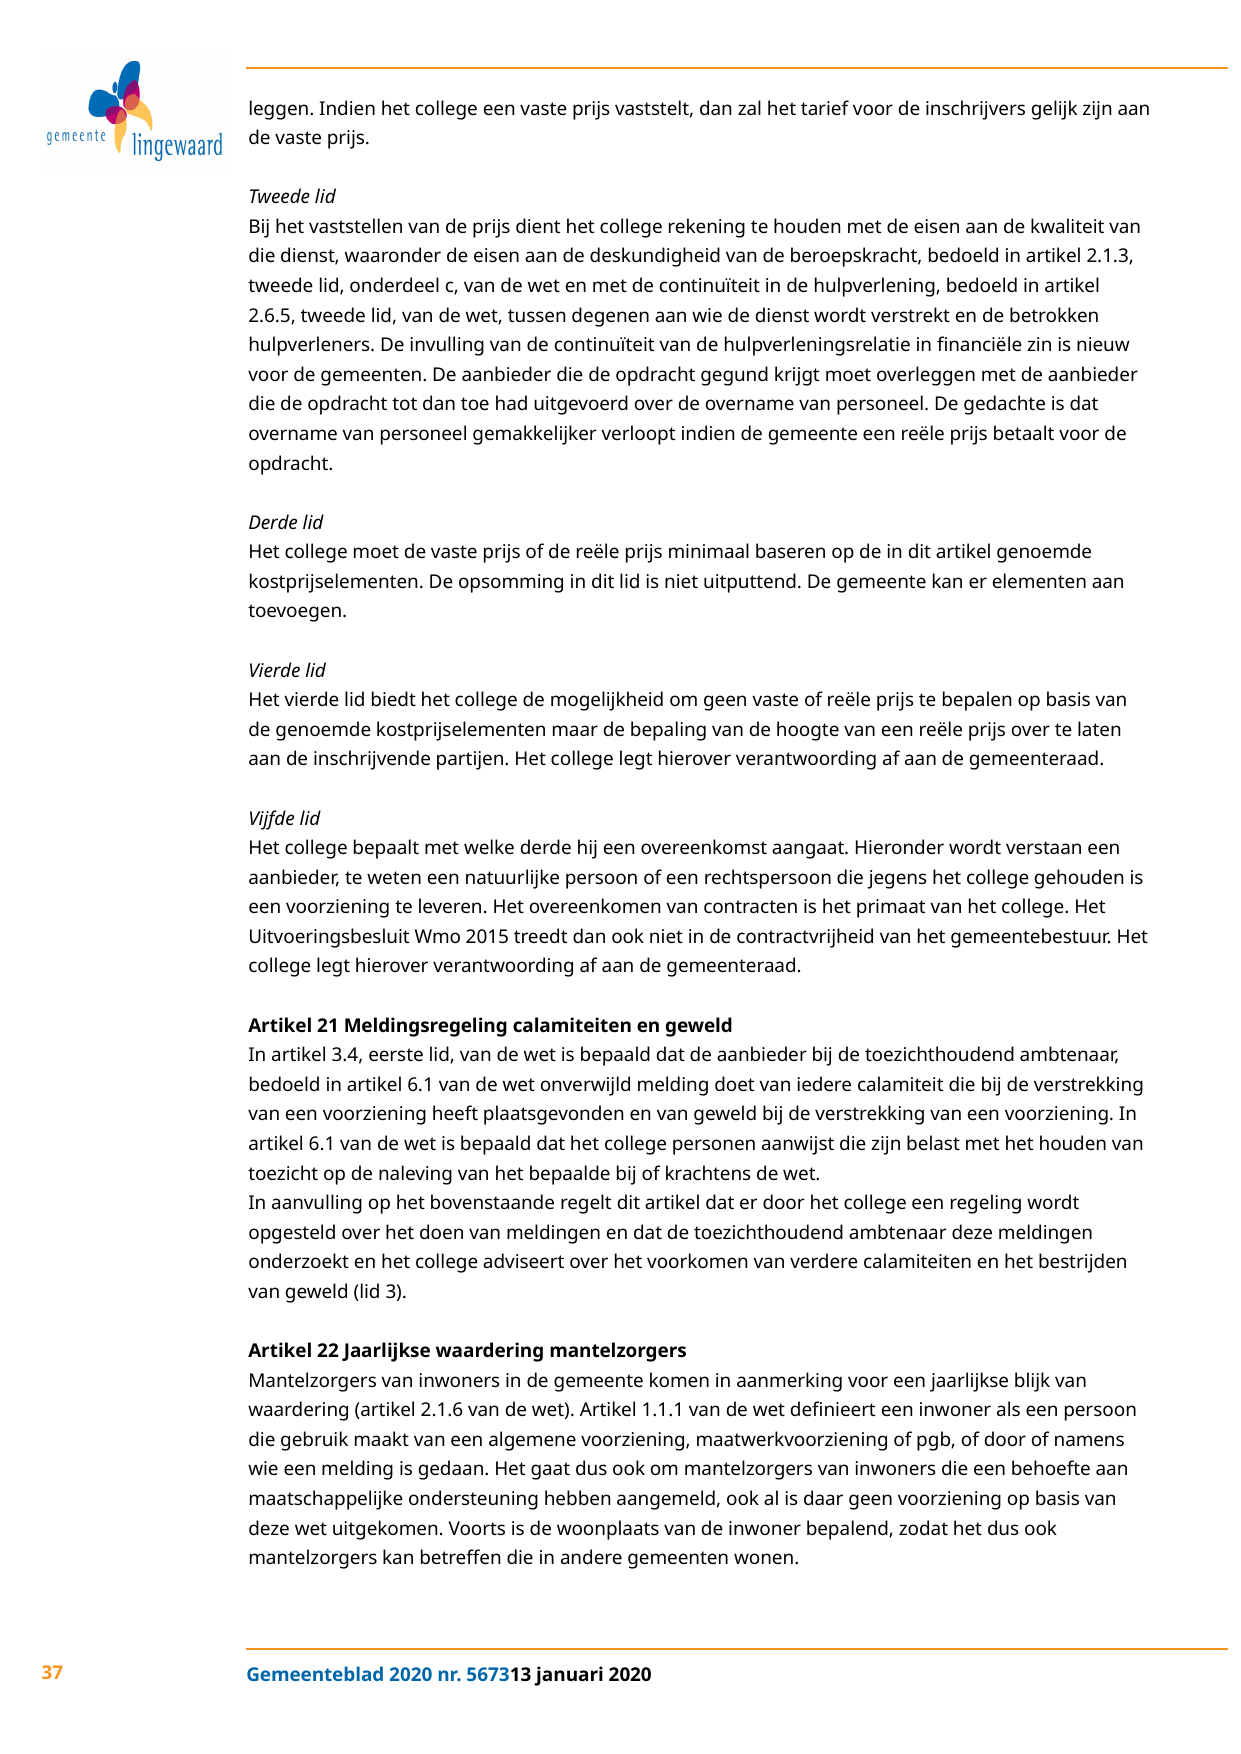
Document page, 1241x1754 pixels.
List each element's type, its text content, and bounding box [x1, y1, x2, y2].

text In aanvulling op het bovenstaande regelt dit artikel dat er door het college een regeling wordt opgesteld over het doen van meldingen en dat de toezichthoudend ambtenaar deze meldingen onderzoekt en het college adviseert over het voorkomen van verdere calamiteiten en het bestrijden van geweld (lid 3). [248, 1189, 1152, 1304]
text Artikel 22 Jaarlijkse waardering mantelzorgers [248, 1337, 1152, 1363]
text Derde lid [248, 509, 1152, 535]
text Het vierde lid biedt het college de mogelijkheid om geen vaste of reële prijs te bepalen op basis van de genoemde kostprijselementen maar de bepaling van de hoogte van een reële prijs over te laten aan de inschrijvende partijen. Het college legt hierover verantwoording af aan de gemeenteraad. [248, 686, 1152, 771]
text Tweede lid [248, 183, 1152, 209]
text Het college moet de vaste prijs of de reële prijs minimaal baseren op de in dit artikel genoemde kostprijselementen. De opsomming in dit lid is niet uitputtend. De gemeente kan er elementen aan toevoegen. [248, 538, 1152, 623]
text Vijfde lid [248, 805, 1152, 831]
picture [41, 47, 231, 172]
text Mantelzorgers van inwoners in de gemeente komen in aanmerking voor een jaarlijkse blijk van waardering (artikel 2.1.6 van de wet). Artikel 1.1.1 van de wet definieert een inwoner als een persoon die gebruik maakt van een algemene voorziening, maatwerkvoorziening of pgb, of door of namens wie een melding is gedaan. Het gaat dus ook om mantelzorgers van inwoners die een behoefte aan maatschappelijke ondersteuning hebben aangemeld, ook al is daar geen voorziening op basis van deze wet uitgekomen. Voorts is de woonplaats van de inwoner bepalend, zodat het dus ook mantelzorgers kan betreffen die in andere gemeenten wonen. [248, 1367, 1152, 1570]
text Vierde lid [248, 657, 1152, 683]
text leggen. Indien het college een vaste prijs vaststelt, dan zal het tarief voor de inschrijvers gelijk zijn aan de vaste prijs. [248, 95, 1152, 150]
text Artikel 21 Meldingsregeling calamiteiten en geweld [248, 1012, 1152, 1038]
text Bij het vaststellen van de prijs dient het college rekening te houden met de eisen aan de kwaliteit van die dienst, waaronder de eisen aan de deskundigheid van de beroepskracht, bedoeld in artikel 2.1.3, tweede lid, onderdeel c, van de wet en met de continuïteit in de hulpverlening, bedoeld in artikel 2.6.5, tweede lid, van de wet, tussen degenen aan wie de dienst wordt verstrekt en de betrokken hulpverleners. De invulling van de continuïteit van de hulpverleningsrelatie in financiële zin is nieuw voor de gemeenten. De aanbieder die de opdracht gegund krijgt moet overleggen met de aanbieder die de opdracht tot dan toe had uitgevoerd over de overname van personeel. De gedachte is dat overname van personeel gemakkelijker verloopt indien de gemeente een reële prijs betaalt voor de opdracht. [248, 213, 1152, 476]
text In artikel 3.4, eerste lid, van de wet is bepaald dat de aanbieder bij de toezichthoudend ambtenaar, bedoeld in artikel 6.1 van de wet onverwijld melding doet van iedere calamiteit die bij de verstrekking van een voorziening heeft plaatsgevonden en van geweld bij de verstrekking van een voorziening. In artikel 6.1 van de wet is bepaald dat het college personen aanwijst die zijn belast met het houden van toezicht op de naleving van het bepaalde bij of krachtens de wet. [248, 1041, 1152, 1186]
text Het college bepaalt met welke derde hij een overeenkomst aangaat. Hieronder wordt verstaan een aanbieder, te weten een natuurlijke persoon of een rechtspersoon die jegens het college gehouden is een voorziening te leveren. Het overeenkomen van contracten is het primaat van het college. Het Uitvoeringsbesluit Wmo 2015 treedt dan ook niet in de contractvrijheid van het gemeentebestuur. Het college legt hierover verantwoording af aan de gemeenteraad. [248, 834, 1152, 978]
